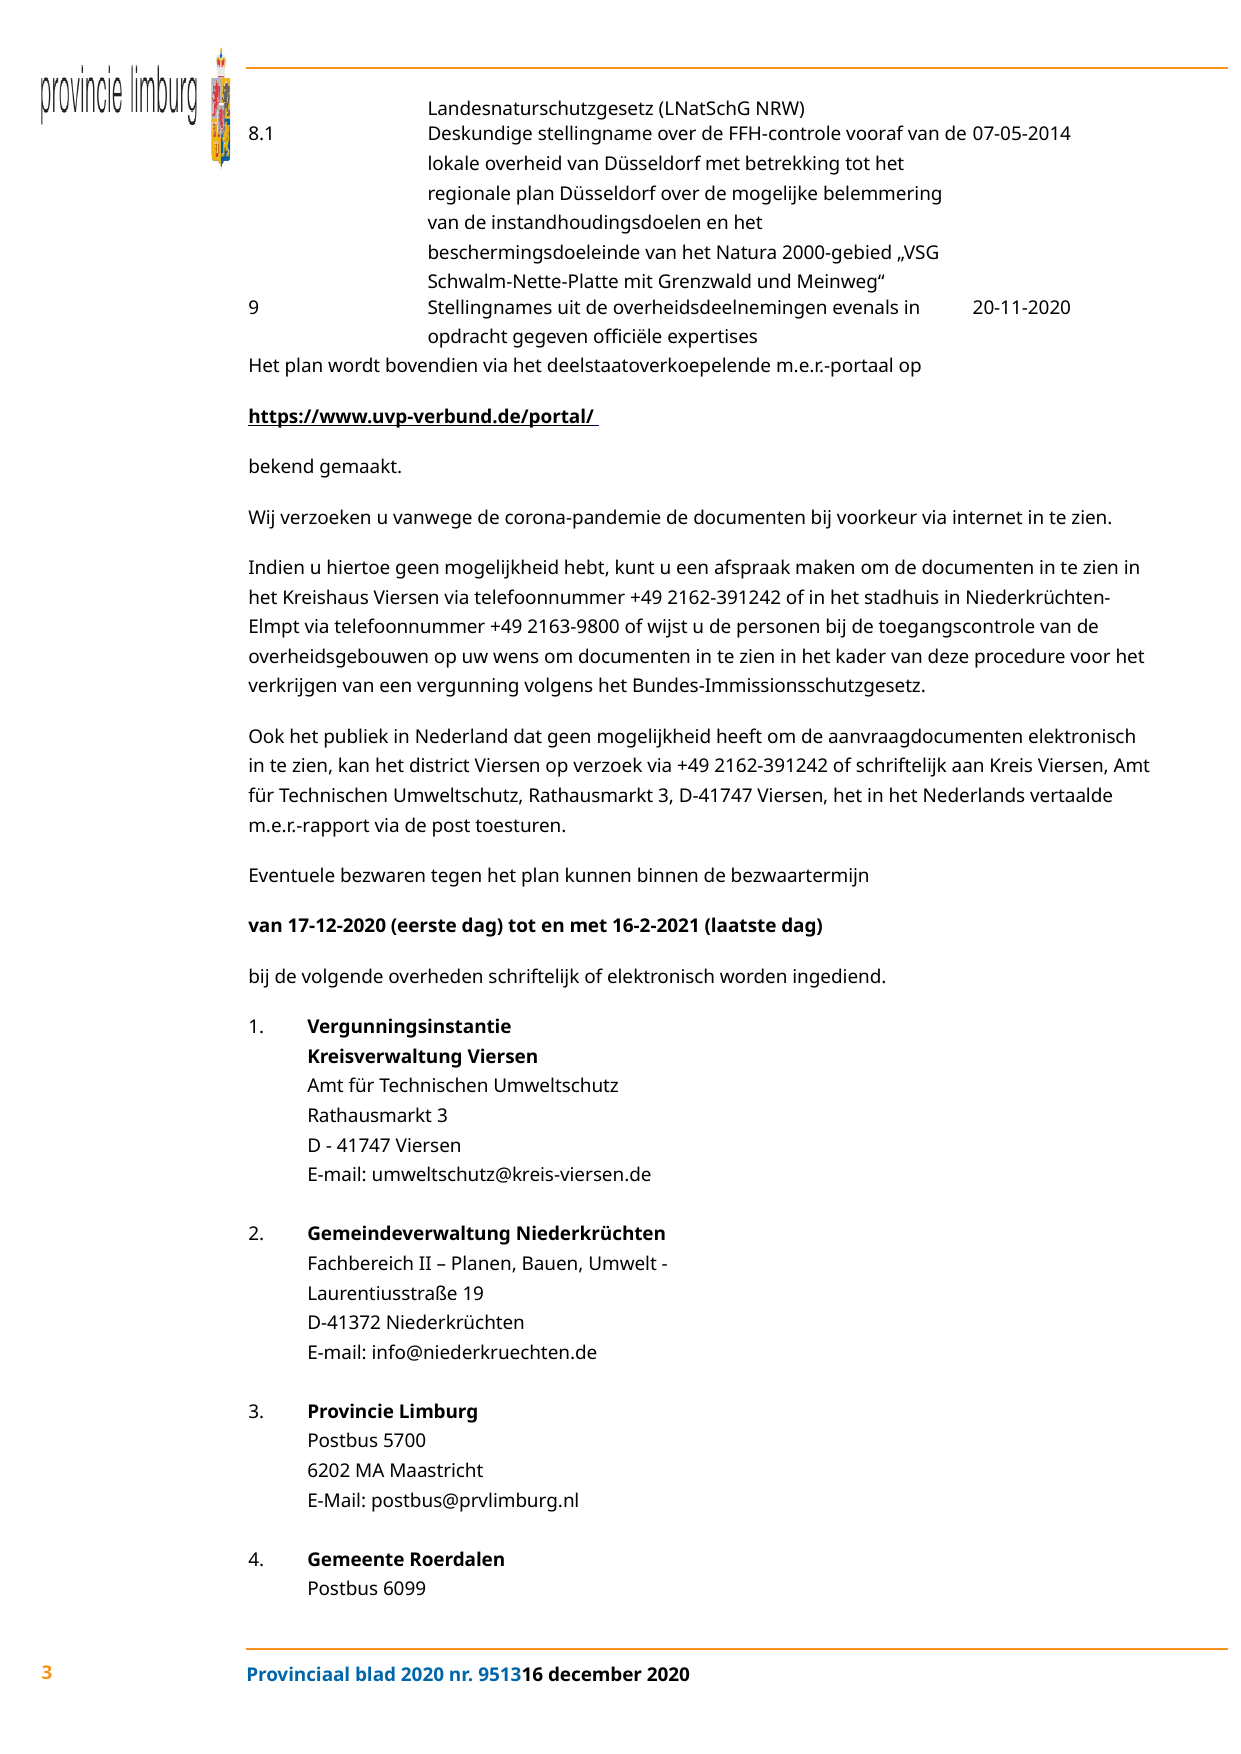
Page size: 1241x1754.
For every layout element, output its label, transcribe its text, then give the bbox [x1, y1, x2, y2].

text bij de volgende overheden schriftelijk of elektronisch worden ingediend. [248, 963, 1152, 989]
list Rathausmarkt 3 [248, 1102, 1152, 1128]
list Vergunningsinstantie [248, 1013, 1152, 1039]
list Laurentiusstraße 19 [248, 1280, 1152, 1306]
text Ook het publiek in Nederland dat geen mogelijkheid heeft om de aanvraagdocumenten elektronisch in te zien, kan het district Viersen op verzoek via +49 2162-391242 of schriftelijk aan Kreis Viersen, Amt für Technischen Umweltschutz, Rathausmarkt 3, D-41747 Viersen, het in het Nederlands vertaalde m.e.r.-rapport via de post toesturen. [248, 723, 1152, 838]
table_cell [973, 95, 1152, 121]
text Wij verzoeken u vanwege de corona-pandemie de documenten bij voorkeur via internet in te zien. [248, 504, 1152, 530]
text Eventuele bezwaren tegen het plan kunnen binnen de bezwaartermijn [248, 862, 1152, 888]
list D - 41747 Viersen [248, 1132, 1152, 1158]
table_cell 9 [248, 294, 427, 349]
list Gemeente Roerdalen [248, 1546, 1152, 1572]
list Postbus 6099 [248, 1576, 1152, 1601]
text https://www.uvp-verbund.de/portal/ [248, 403, 1152, 429]
list E-mail: info@niederkruechten.de [248, 1339, 1152, 1365]
list E-mail: umweltschutz@kreis-viersen.de [248, 1161, 1152, 1187]
list Gemeindeverwaltung Niederkrüchten [248, 1221, 1152, 1246]
table_cell 07-05-2014 [973, 121, 1152, 294]
text Het plan wordt bovendien via het deelstaatoverkoepelende m.e.r.-portaal op [248, 353, 1152, 378]
table_cell [248, 95, 427, 121]
list Postbus 5700 [248, 1428, 1152, 1453]
list Kreisverwaltung Viersen [248, 1043, 1152, 1069]
text Indien u hiertoe geen mogelijkheid hebt, kunt u een afspraak maken om de documenten in te zien in het Kreishaus Viersen via telefoonnummer +49 2162-391242 of in het stadhuis in Niederkrüchten-Elmpt via telefoonnummer +49 2163-9800 of wijst u de personen bij de toegangscontrole van de overheidsgebouwen op uw wens om documenten in te zien in het kader van deze procedure voor het verkrijgen van een vergunning volgens het Bundes-Immissionsschutzgesetz. [248, 554, 1152, 698]
text bekend gemaakt. [248, 453, 1152, 479]
table_cell Landesnaturschutzgesetz (LNatSchG NRW) [427, 95, 972, 121]
list Amt für Technischen Umweltschutz [248, 1073, 1152, 1098]
list E-Mail: postbus@prvlimburg.nl [248, 1487, 1152, 1513]
table_cell 8.1 [248, 121, 427, 294]
picture [41, 47, 231, 172]
list D-41372 Niederkrüchten [248, 1309, 1152, 1335]
table_cell Stellingnames uit de overheidsdeelnemingen evenals in opdracht gegeven officiële expertises [427, 294, 972, 349]
list 6202 MA Maastricht [248, 1457, 1152, 1483]
text van 17-12-2020 (eerste dag) tot en met 16-2-2021 (laatste dag) [248, 913, 1152, 938]
table_cell 20-11-2020 [973, 294, 1152, 349]
table_cell Deskundige stellingname over de FFH-controle vooraf van de lokale overheid van Düsseldorf met betrekking tot het regionale plan Düsseldorf over de mogelijke belemmering van de instandhoudingsdoelen en het beschermingsdoeleinde van het Natura 2000-gebied „VSG Schwalm-Nette-Platte mit Grenzwald und Meinweg“ [427, 121, 972, 294]
list Fachbereich II – Planen, Bauen, Umwelt - [248, 1250, 1152, 1276]
list Provincie Limburg [248, 1398, 1152, 1424]
